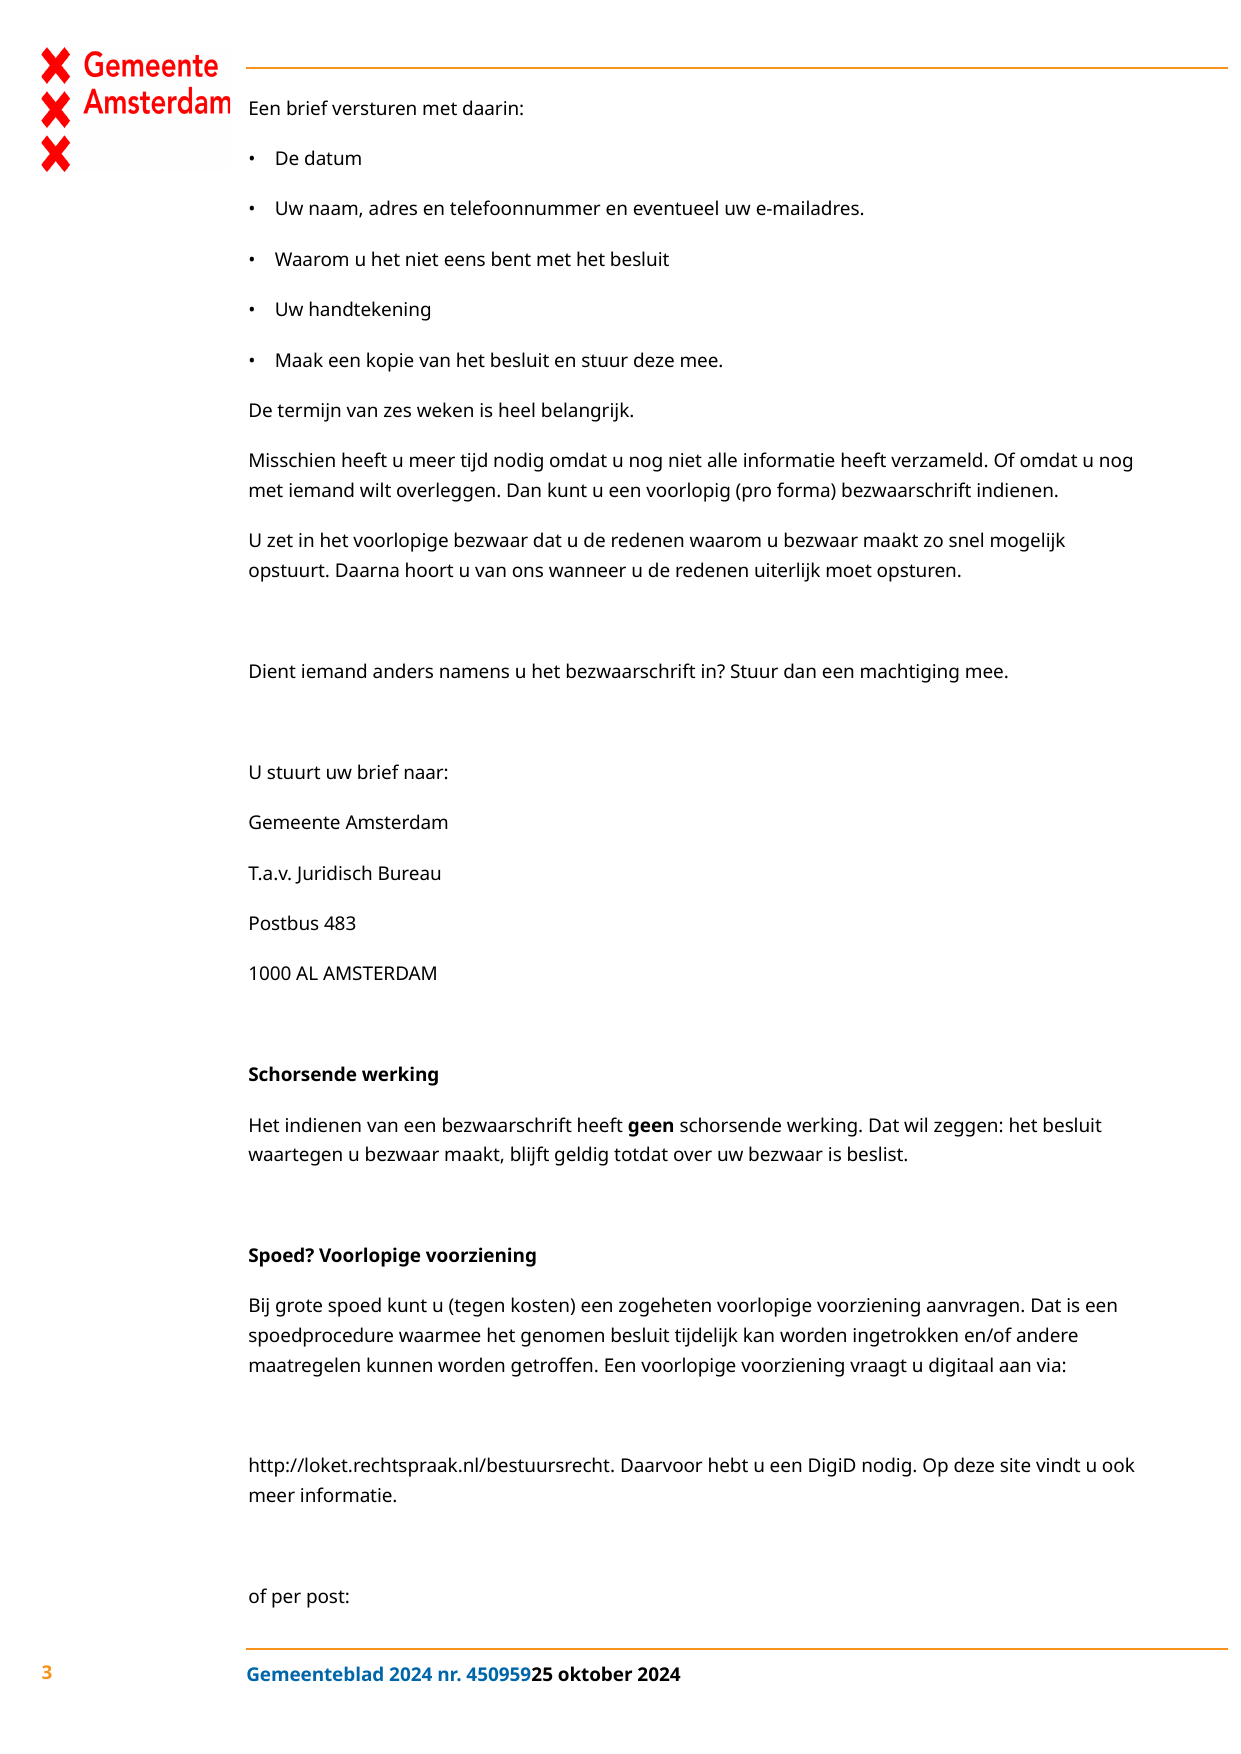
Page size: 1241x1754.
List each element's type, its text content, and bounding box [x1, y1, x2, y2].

picture [41, 47, 231, 172]
text 1000 AL AMSTERDAM [248, 961, 1152, 986]
text Misschien heeft u meer tijd nodig omdat u nog niet alle informatie heeft verzameld. Of omdat u nog met iemand wilt overleggen. Dan kunt u een voorlopig (pro forma) bezwaarschrift indienen. [248, 448, 1152, 503]
text Gemeente Amsterdam [248, 809, 1152, 835]
text T.a.v. Juridisch Bureau [248, 860, 1152, 886]
text Het indienen van een bezwaarschrift heeft geen schorsende werking. Dat wil zeggen: het besluit waartegen u bezwaar maakt, blijft geldig totdat over uw bezwaar is beslist. [248, 1112, 1152, 1167]
text Schorsende werking [248, 1061, 1152, 1087]
text http://loket.rechtspraak.nl/bestuursrecht. Daarvoor hebt u een DigiD nodig. Op deze site vindt u ook meer informatie. [248, 1453, 1152, 1508]
text De termijn van zes weken is heel belangrijk. [248, 397, 1152, 423]
text • Uw handtekening [248, 296, 1152, 322]
text U zet in het voorlopige bezwaar dat u de redenen waarom u bezwaar maakt zo snel mogelijk opstuurt. Daarna hoort u van ons wanneer u de redenen uiterlijk moet opsturen. [248, 528, 1152, 583]
text • De datum [248, 145, 1152, 171]
text Postbus 483 [248, 910, 1152, 936]
text • Maak een kopie van het besluit en stuur deze mee. [248, 347, 1152, 373]
text Spoed? Voorlopige voorziening [248, 1242, 1152, 1268]
text • Waarom u het niet eens bent met het besluit [248, 246, 1152, 272]
text • Uw naam, adres en telefoonnummer en eventueel uw e-mailadres. [248, 196, 1152, 221]
text of per post: [248, 1583, 1152, 1609]
text Dient iemand anders namens u het bezwaarschrift in? Stuur dan een machtiging mee. [248, 658, 1152, 684]
text Bij grote spoed kunt u (tegen kosten) een zogeheten voorlopige voorziening aanvragen. Dat is een spoedprocedure waarmee het genomen besluit tijdelijk kan worden ingetrokken en/of andere maatregelen kunnen worden getroffen. Een voorlopige voorziening vraagt u digitaal aan via: [248, 1293, 1152, 1378]
text Een brief versturen met daarin: [248, 95, 1152, 121]
text U stuurt uw brief naar: [248, 759, 1152, 785]
